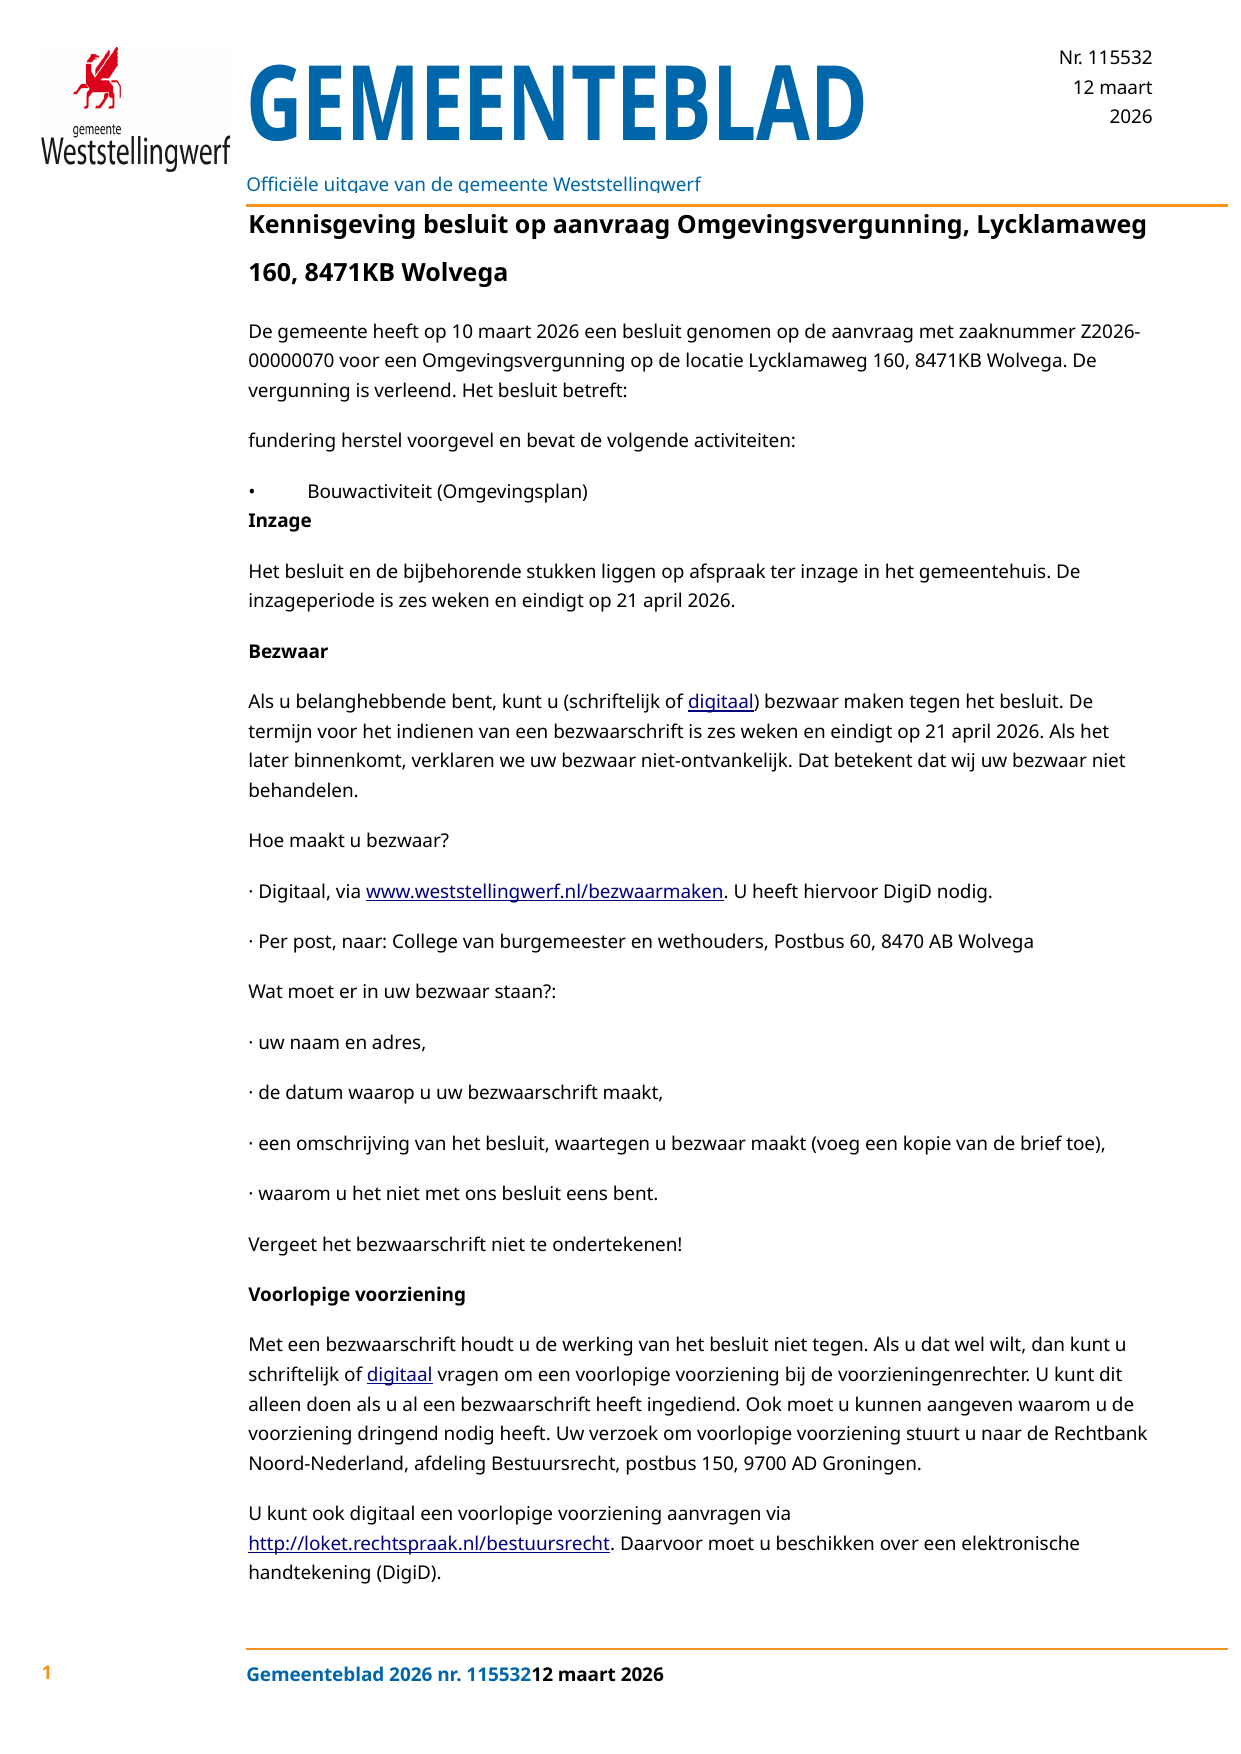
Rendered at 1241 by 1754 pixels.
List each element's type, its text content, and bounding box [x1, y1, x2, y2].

text De gemeente heeft op 10 maart 2026 een besluit genomen op de aanvraag met zaaknummer Z2026-00000070 voor een Omgevingsvergunning op de locatie Lycklamaweg 160, 8471KB Wolvega. De vergunning is verleend. Het besluit betreft: [248, 318, 1152, 403]
text Wat moet er in uw bezwaar staan?: [248, 979, 1152, 1004]
text Met een bezwaarschrift houdt u de werking van het besluit niet tegen. Als u dat wel wilt, dan kunt u schriftelijk of digitaal vragen om een voorlopige voorziening bij de voorzieningenrechter. U kunt dit alleen doen als u al een bezwaarschrift heeft ingediend. Ook moet u kunnen aangeven waarom u de voorziening dringend nodig heeft. Uw verzoek om voorlopige voorziening stuurt u naar de Rechtbank Noord-Nederland, afdeling Bestuursrecht, postbus 150, 9700 AD Groningen. [248, 1332, 1152, 1476]
text U kunt ook digitaal een voorlopige voorziening aanvragen via http://loket.rechtspraak.nl/bestuursrecht. Daarvoor moet u beschikken over een elektronische handtekening (DigiD). [248, 1500, 1152, 1585]
text · Digitaal, via www.weststellingwerf.nl/bezwaarmaken. U heeft hiervoor DigiD nodig. [248, 878, 1152, 904]
picture [41, 47, 231, 172]
text · Per post, naar: College van burgemeester en wethouders, Postbus 60, 8470 AB Wolvega [248, 928, 1152, 954]
text · waarom u het niet met ons besluit eens bent. [248, 1180, 1152, 1206]
text Hoe maakt u bezwaar? [248, 827, 1152, 853]
text fundering herstel voorgevel en bevat de volgende activiteiten: [248, 427, 1152, 453]
text Kennisgeving besluit op aanvraag Omgevingsvergunning, Lycklamaweg 160, 8471KB Wolvega [248, 207, 1152, 288]
text · de datum waarop u uw bezwaarschrift maakt, [248, 1079, 1152, 1105]
text Vergeet het bezwaarschrift niet te ondertekenen! [248, 1231, 1152, 1257]
text · uw naam en adres, [248, 1029, 1152, 1055]
text Bezwaar [248, 638, 1152, 664]
text Het besluit en de bijbehorende stukken liggen op afspraak ter inzage in het gemeentehuis. De inzageperiode is zes weken en eindigt op 21 april 2026. [248, 558, 1152, 613]
text · een omschrijving van het besluit, waartegen u bezwaar maakt (voeg een kopie van de brief toe), [248, 1130, 1152, 1156]
text Als u belanghebbende bent, kunt u (schriftelijk of digitaal) bezwaar maken tegen het besluit. De termijn voor het indienen van een bezwaarschrift is zes weken en eindigt op 21 april 2026. Als het later binnenkomt, verklaren we uw bezwaar niet-ontvankelijk. Dat betekent dat wij uw bezwaar niet behandelen. [248, 688, 1152, 803]
list Bouwactiviteit (Omgevingsplan) [248, 478, 1152, 504]
text Voorlopige voorziening [248, 1281, 1152, 1307]
text Inzage [248, 507, 1152, 533]
